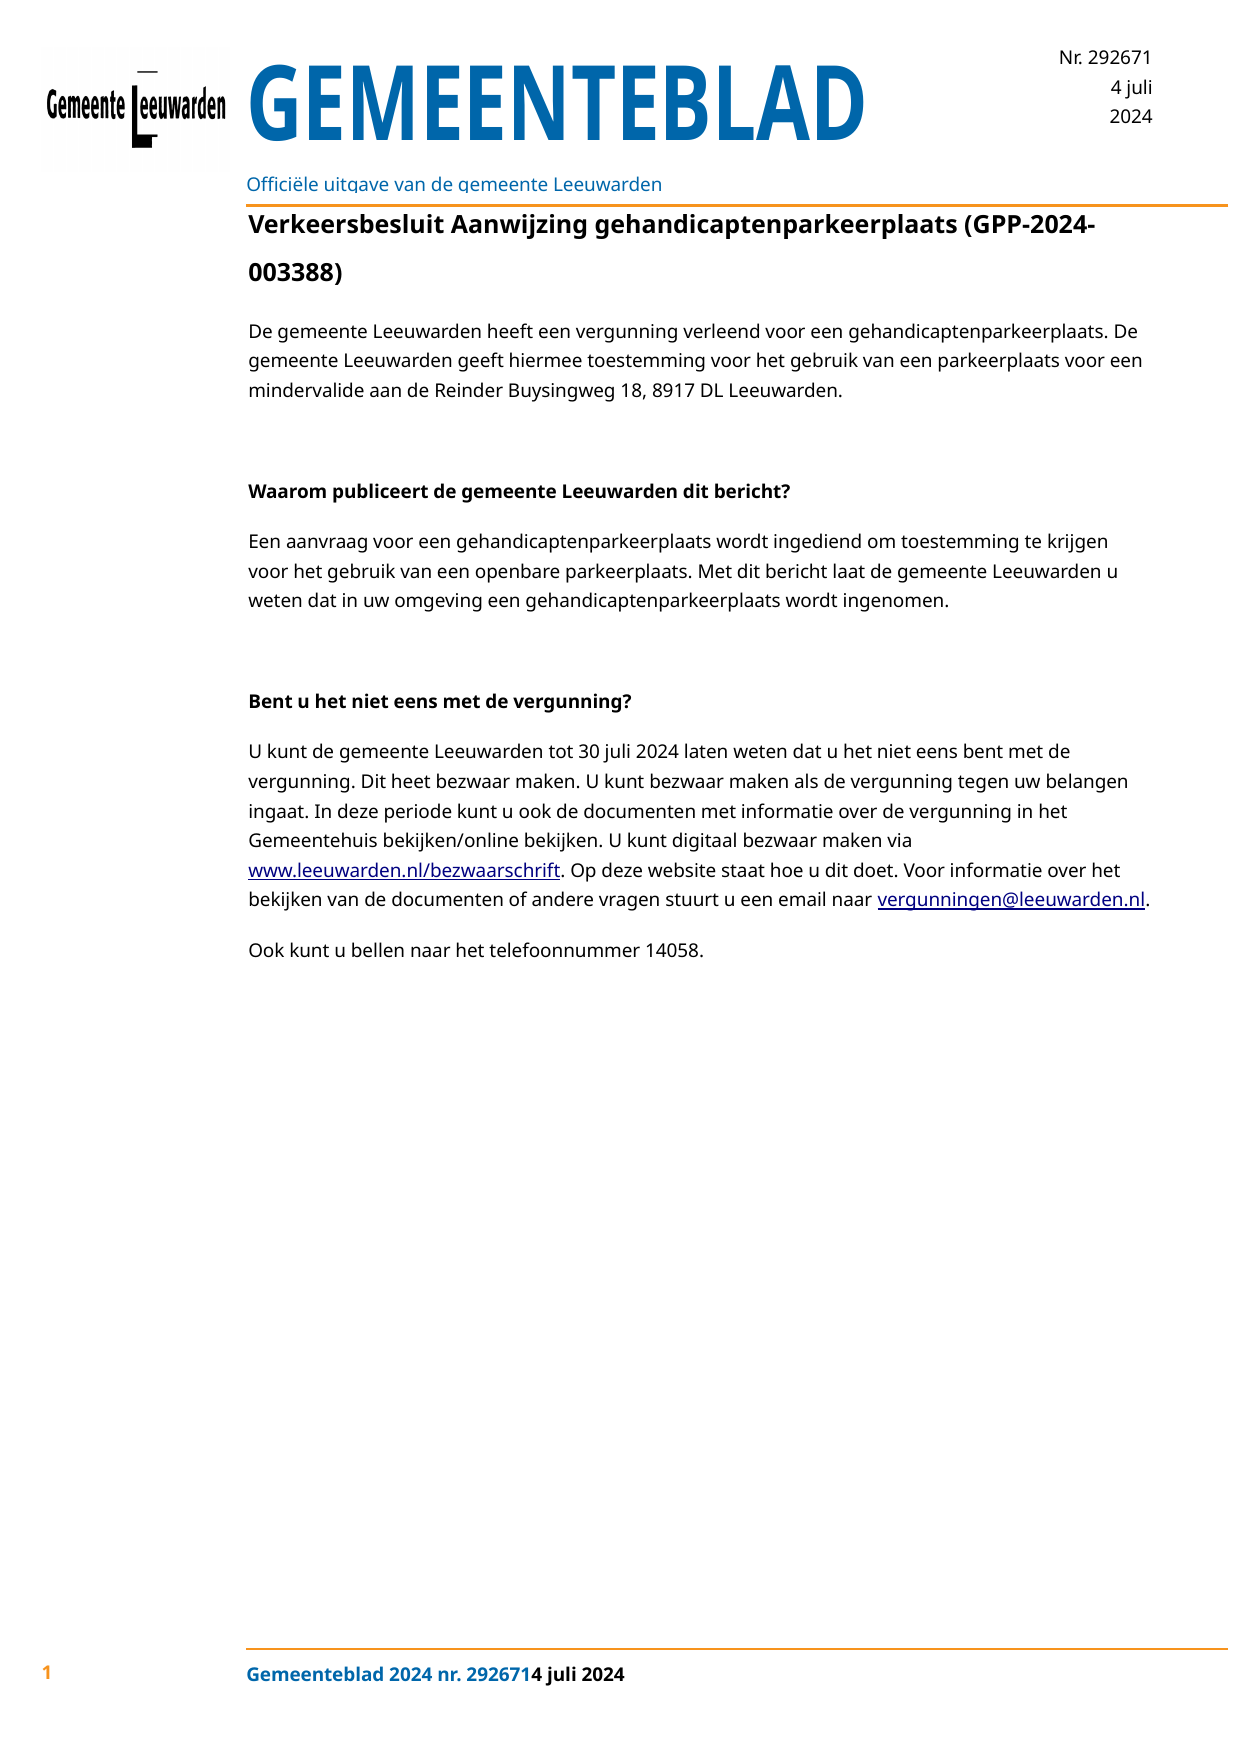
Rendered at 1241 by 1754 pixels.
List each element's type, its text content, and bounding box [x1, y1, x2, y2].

text Bent u het niet eens met de vergunning? [248, 688, 1152, 714]
text Waarom publiceert de gemeente Leeuwarden dit bericht? [248, 478, 1152, 504]
text Verkeersbesluit Aanwijzing gehandicaptenparkeerplaats (GPP-2024-003388) [248, 207, 1152, 288]
text De gemeente Leeuwarden heeft een vergunning verleend voor een gehandicaptenparkeerplaats. De gemeente Leeuwarden geeft hiermee toestemming voor het gebruik van een parkeerplaats voor een mindervalide aan de Reinder Buysingweg 18, 8917 DL Leeuwarden. [248, 318, 1152, 403]
text Ook kunt u bellen naar het telefoonnummer 14058. [248, 937, 1152, 963]
text Een aanvraag voor een gehandicaptenparkeerplaats wordt ingediend om toestemming te krijgen voor het gebruik van een openbare parkeerplaats. Met dit bericht laat de gemeente Leeuwarden u weten dat in uw omgeving een gehandicaptenparkeerplaats wordt ingenomen. [248, 528, 1152, 613]
text U kunt de gemeente Leeuwarden tot 30 juli 2024 laten weten dat u het niet eens bent met de vergunning. Dit heet bezwaar maken. U kunt bezwaar maken als de vergunning tegen uw belangen ingaat. In deze periode kunt u ook de documenten met informatie over de vergunning in het Gemeentehuis bekijken/online bekijken. U kunt digitaal bezwaar maken via www.leeuwarden.nl/bezwaarschrift. Op deze website staat hoe u dit doet. Voor informatie over het bekijken van de documenten of andere vragen stuurt u een email naar vergunningen@leeuwarden.nl. [248, 739, 1152, 912]
picture [41, 47, 231, 172]
